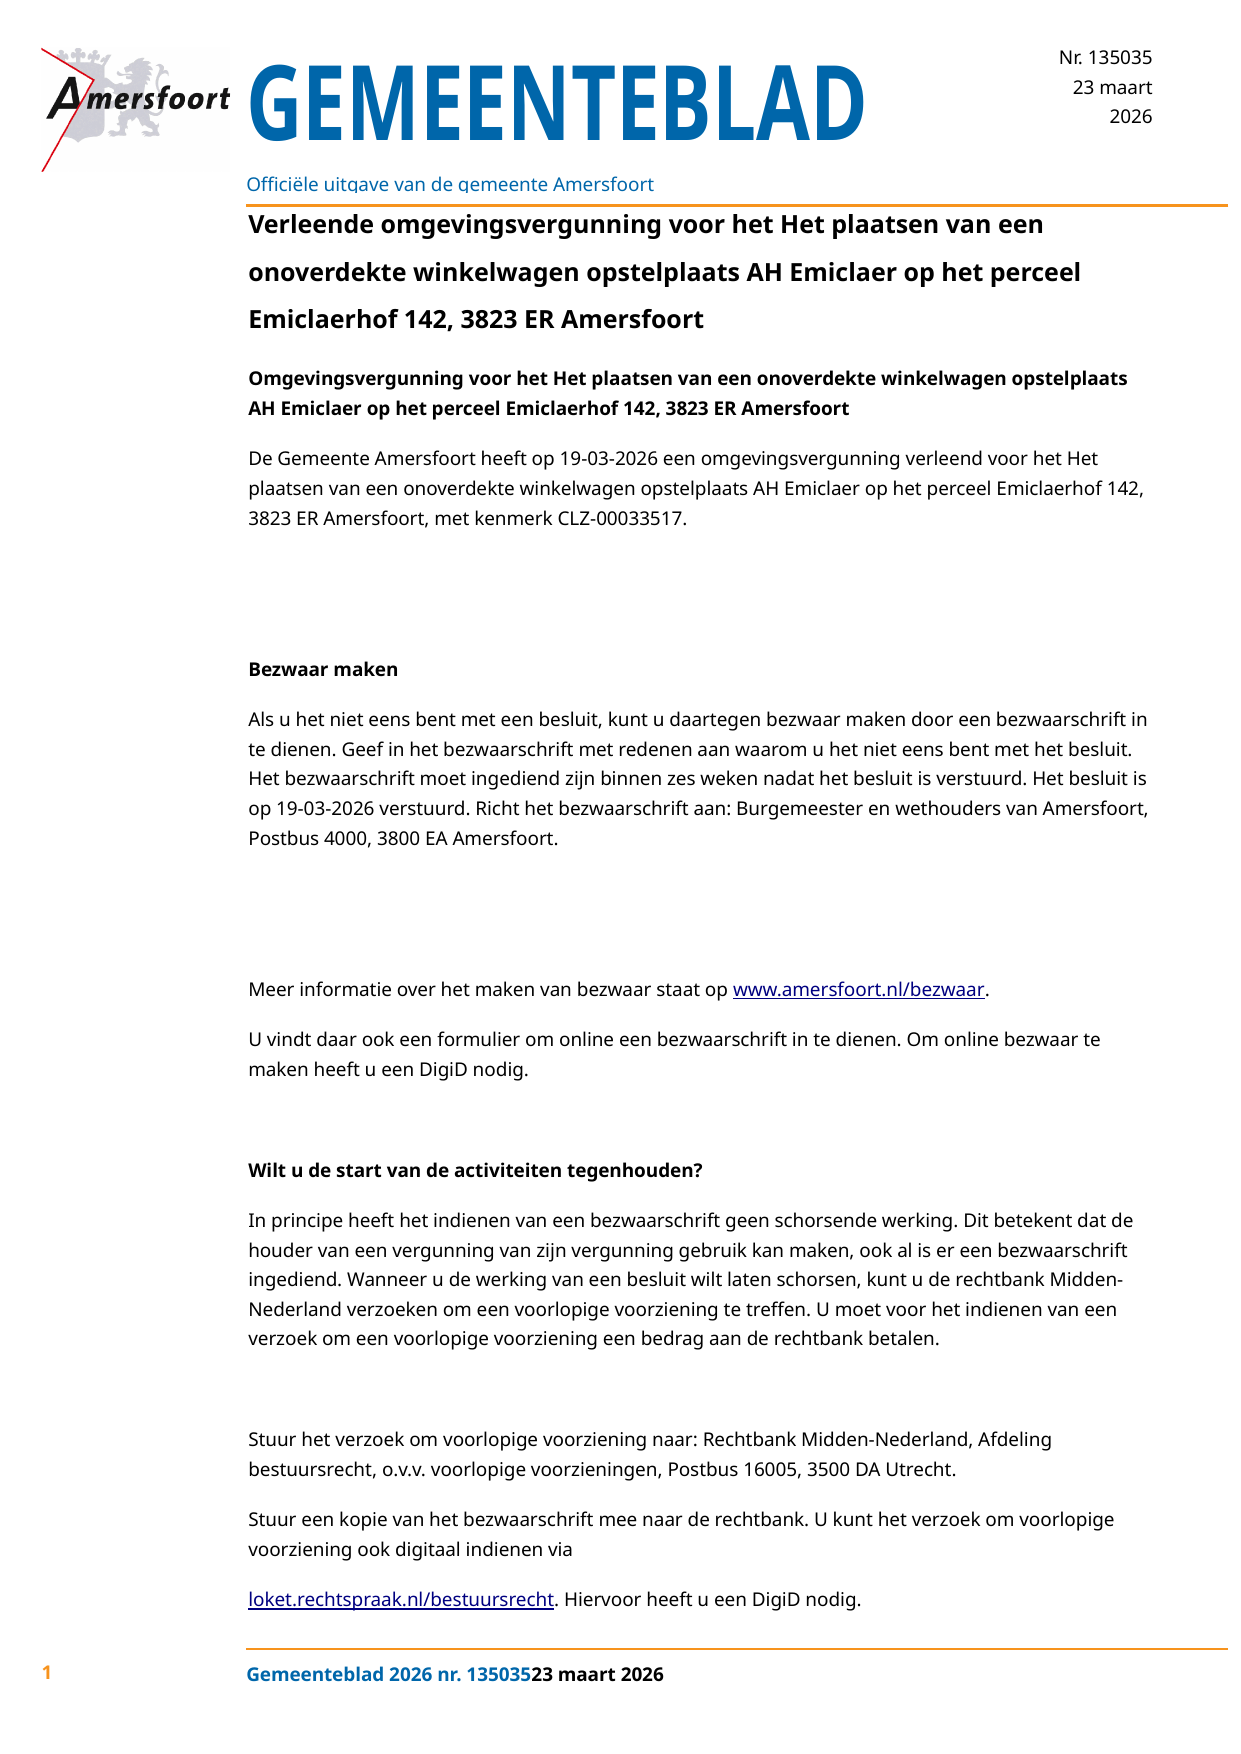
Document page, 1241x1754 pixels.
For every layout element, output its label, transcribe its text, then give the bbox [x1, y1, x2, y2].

text Verleende omgevingsvergunning voor het Het plaatsen van een onoverdekte winkelwagen opstelplaats AH Emiclaer op het perceel Emiclaerhof 142, 3823 ER Amersfoort [248, 207, 1152, 336]
picture [41, 47, 231, 172]
text Stuur een kopie van het bezwaarschrift mee naar de rechtbank. U kunt het verzoek om voorlopige voorziening ook digitaal indienen via [248, 1506, 1152, 1562]
text Omgevingsvergunning voor het Het plaatsen van een onoverdekte winkelwagen opstelplaats AH Emiclaer op het perceel Emiclaerhof 142, 3823 ER Amersfoort [248, 366, 1152, 421]
text U vindt daar ook een formulier om online een bezwaarschrift in te dienen. Om online bezwaar te maken heeft u een DigiD nodig. [248, 1026, 1152, 1082]
text loket.rechtspraak.nl/bestuursrecht. Hiervoor heeft u een DigiD nodig. [248, 1586, 1152, 1612]
text Bezwaar maken [248, 656, 1152, 682]
text Meer informatie over het maken van bezwaar staat op www.amersfoort.nl/bezwaar. [248, 976, 1152, 1002]
text Als u het niet eens bent met een besluit, kunt u daartegen bezwaar maken door een bezwaarschrift in te dienen. Geef in het bezwaarschrift met redenen aan waarom u het niet eens bent met het besluit. Het bezwaarschrift moet ingediend zijn binnen zes weken nadat het besluit is verstuurd. Het besluit is op 19-03-2026 verstuurd. Richt het bezwaarschrift aan: Burgemeester en wethouders van Amersfoort, Postbus 4000, 3800 EA Amersfoort. [248, 706, 1152, 850]
text Stuur het verzoek om voorlopige voorziening naar: Rechtbank Midden-Nederland, Afdeling bestuursrecht, o.v.v. voorlopige voorzieningen, Postbus 16005, 3500 DA Utrecht. [248, 1426, 1152, 1482]
text In principe heeft het indienen van een bezwaarschrift geen schorsende werking. Dit betekent dat de houder van een vergunning van zijn vergunning gebruik kan maken, ook al is er een bezwaarschrift ingediend. Wanneer u de werking van een besluit wilt laten schorsen, kunt u de rechtbank Midden-Nederland verzoeken om een voorlopige voorziening te treffen. U moet voor het indienen van een verzoek om een voorlopige voorziening een bedrag aan de rechtbank betalen. [248, 1207, 1152, 1351]
text De Gemeente Amersfoort heeft op 19-03-2026 een omgevingsvergunning verleend voor het Het plaatsen van een onoverdekte winkelwagen opstelplaats AH Emiclaer op het perceel Emiclaerhof 142, 3823 ER Amersfoort, met kenmerk CLZ-00033517. [248, 446, 1152, 530]
text Wilt u de start van de activiteiten tegenhouden? [248, 1157, 1152, 1182]
